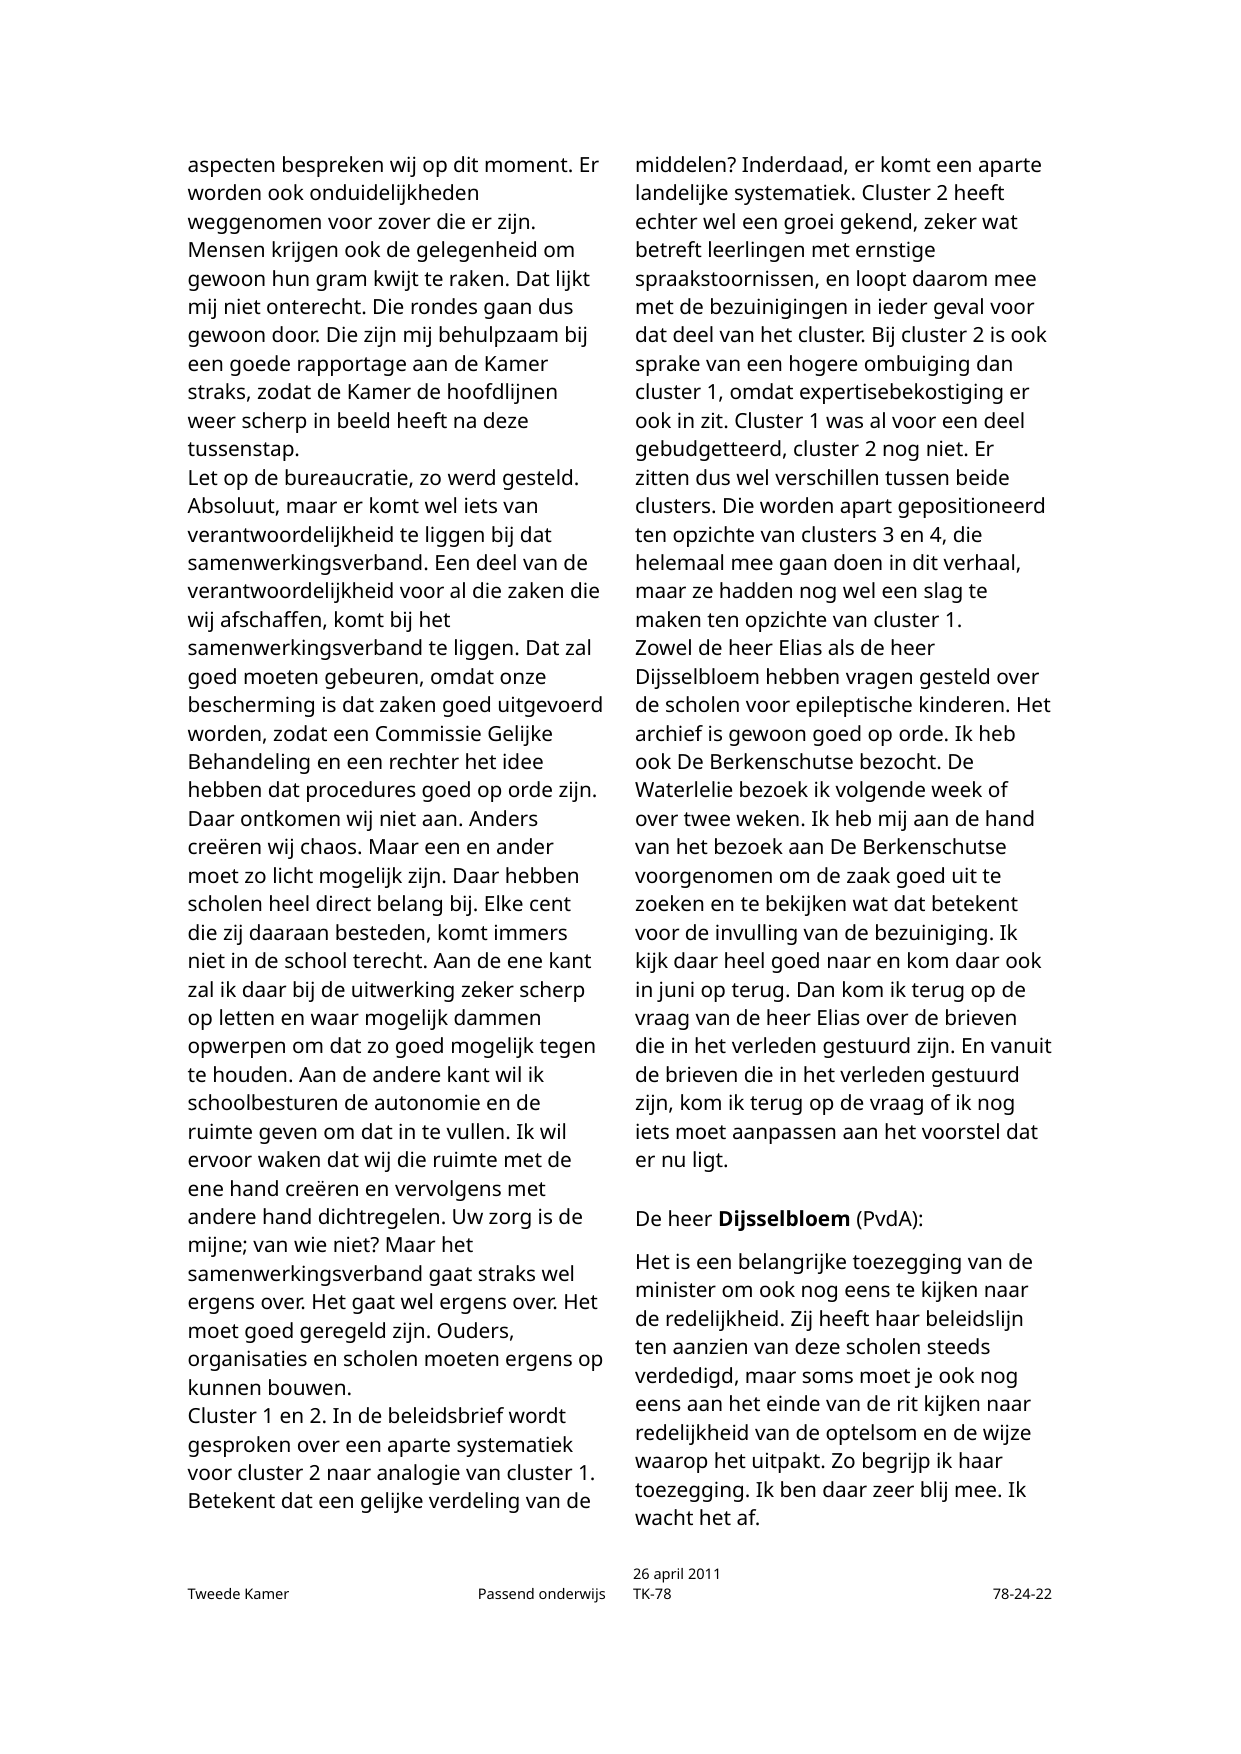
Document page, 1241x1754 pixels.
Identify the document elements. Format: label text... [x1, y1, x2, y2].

text Het is een belangrijke toezegging van de minister om ook nog eens te kijken naar de redelijkheid. Zij heeft haar beleidslijn ten aanzien van deze scholen steeds verdedigd, maar soms moet je ook nog eens aan het einde van de rit kijken naar redelijkheid van de optelsom en de wijze waarop het uitpakt. Zo begrijp ik haar toezegging. Ik ben daar zeer blij mee. Ik wacht het af. [635, 1247, 1053, 1532]
text Let op de bureaucratie, zo werd gesteld. Absoluut, maar er komt wel iets van verantwoordelijkheid te liggen bij dat samenwerkingsverband. Een deel van de verantwoordelijkheid voor al die zaken die wij afschaffen, komt bij het samenwerkingsverband te liggen. Dat zal goed moeten gebeuren, omdat onze bescherming is dat zaken goed uitgevoerd worden, zodat een Commissie Gelijke Behandeling en een rechter het idee hebben dat procedures goed op orde zijn. Daar ontkomen wij niet aan. Anders creëren wij chaos. Maar een en ander moet zo licht mogelijk zijn. Daar hebben scholen heel direct belang bij. Elke cent die zij daaraan besteden, komt immers niet in de school terecht. Aan de ene kant zal ik daar bij de uitwerking zeker scherp op letten en waar mogelijk dammen opwerpen om dat zo goed mogelijk tegen te houden. Aan de andere kant wil ik schoolbesturen de autonomie en de ruimte geven om dat in te vullen. Ik wil ervoor waken dat wij die ruimte met de ene hand creëren en vervolgens met andere hand dichtregelen. Uw zorg is de mijne; van wie niet? Maar het samenwerkingsverband gaat straks wel ergens over. Het gaat wel ergens over. Het moet goed geregeld zijn. Ouders, organisaties en scholen moeten ergens op kunnen bouwen. [187, 463, 605, 1401]
text middelen? Inderdaad, er komt een aparte landelijke systematiek. Cluster 2 heeft echter wel een groei gekend, zeker wat betreft leerlingen met ernstige spraakstoornissen, en loopt daarom mee met de bezuinigingen in ieder geval voor dat deel van het cluster. Bij cluster 2 is ook sprake van een hogere ombuiging dan cluster 1, omdat expertisebekostiging er ook in zit. Cluster 1 was al voor een deel gebudgetteerd, cluster 2 nog niet. Er zitten dus wel verschillen tussen beide clusters. Die worden apart gepositioneerd ten opzichte van clusters 3 en 4, die helemaal mee gaan doen in dit verhaal, maar ze hadden nog wel een slag te maken ten opzichte van cluster 1. [635, 150, 1053, 633]
text De heer Dijsselbloem (PvdA): [635, 1204, 1053, 1232]
text Cluster 1 en 2. In de beleidsbrief wordt gesproken over een aparte systematiek voor cluster 2 naar analogie van cluster 1. Betekent dat een gelijke verdeling van de [187, 1401, 605, 1515]
text Zowel de heer Elias als de heer Dijsselbloem hebben vragen gesteld over de scholen voor epileptische kinderen. Het archief is gewoon goed op orde. Ik heb ook De Berkenschutse bezocht. De Waterlelie bezoek ik volgende week of over twee weken. Ik heb mij aan de hand van het bezoek aan De Berkenschutse voorgenomen om de zaak goed uit te zoeken en te bekijken wat dat betekent voor de invulling van de bezuiniging. Ik kijk daar heel goed naar en kom daar ook in juni op terug. Dan kom ik terug op de vraag van de heer Elias over de brieven die in het verleden gestuurd zijn. En vanuit de brieven die in het verleden gestuurd zijn, kom ik terug op de vraag of ik nog iets moet aanpassen aan het voorstel dat er nu ligt. [635, 633, 1053, 1174]
text aspecten bespreken wij op dit moment. Er worden ook onduidelijkheden weggenomen voor zover die er zijn. Mensen krijgen ook de gelegenheid om gewoon hun gram kwijt te raken. Dat lijkt mij niet onterecht. Die rondes gaan dus gewoon door. Die zijn mij behulpzaam bij een goede rapportage aan de Kamer straks, zodat de Kamer de hoofdlijnen weer scherp in beeld heeft na deze tussenstap. [187, 150, 605, 463]
